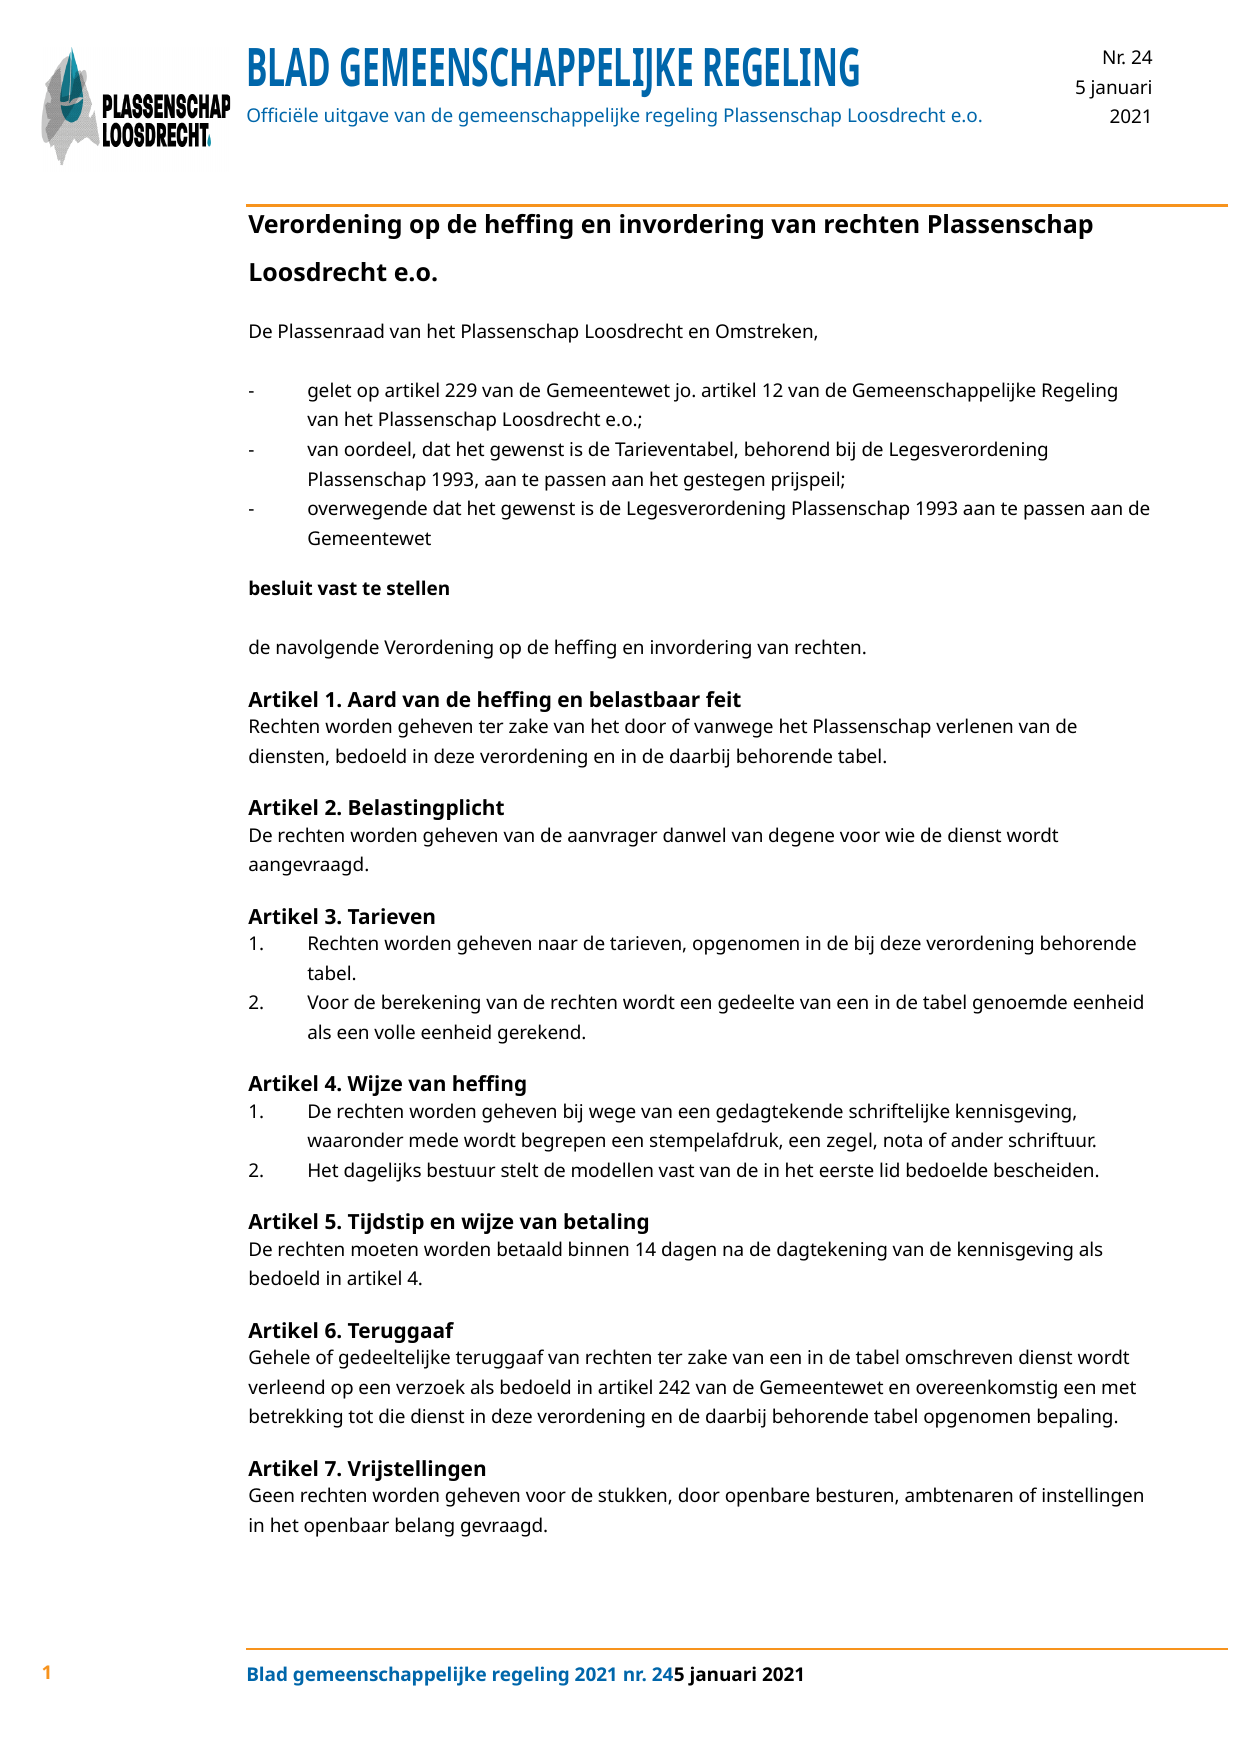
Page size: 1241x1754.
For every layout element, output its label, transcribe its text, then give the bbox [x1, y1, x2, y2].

text De rechten moeten worden betaald binnen 14 dagen na de dagtekening van de kennisgeving als bedoeld in artikel 4. [248, 1236, 1152, 1291]
text Artikel 4. Wijze van heffing [248, 1069, 1152, 1098]
text Geen rechten worden geheven voor de stukken, door openbare besturen, ambtenaren of instellingen in het openbaar belang gevraagd. [248, 1482, 1152, 1538]
text Gehele of gedeeltelijke teruggaaf van rechten ter zake van een in de tabel omschreven dienst wordt verleend op een verzoek als bedoeld in artikel 242 van de Gemeentewet en overeenkomstig een met betrekking tot die dienst in deze verordening en de daarbij behorende tabel opgenomen bepaling. [248, 1344, 1152, 1429]
list Het dagelijks bestuur stelt de modellen vast van de in het eerste lid bedoelde bescheiden. [248, 1157, 1152, 1183]
list overwegende dat het gewenst is de Legesverordening Plassenschap 1993 aan te passen aan de Gemeentewet [248, 495, 1152, 551]
text Verordening op de heffing en invordering van rechten Plassenschap Loosdrecht e.o. [248, 207, 1152, 288]
list gelet op artikel 229 van de Gemeentewet jo. artikel 12 van de Gemeenschappelijke Regeling van het Plassenschap Loosdrecht e.o.; [248, 377, 1152, 432]
text Artikel 2. Belastingplicht [248, 793, 1152, 822]
picture [41, 47, 231, 172]
text Artikel 6. Teruggaaf [248, 1316, 1152, 1344]
text Artikel 1. Aard van de heffing en belastbaar feit [248, 685, 1152, 713]
text Artikel 7. Vrijstellingen [248, 1454, 1152, 1482]
list De rechten worden geheven bij wege van een gedagtekende schriftelijke kennisgeving, waaronder mede wordt begrepen een stempelafdruk, een zegel, nota of ander schriftuur. [248, 1098, 1152, 1153]
list van oordeel, dat het gewenst is de Tarieventabel, behorend bij de Legesverordening Plassenschap 1993, aan te passen aan het gestegen prijspeil; [248, 436, 1152, 492]
text De Plassenraad van het Plassenschap Loosdrecht en Omstreken, [248, 318, 1152, 344]
text De rechten worden geheven van de aanvrager danwel van degene voor wie de dienst wordt aangevraagd. [248, 822, 1152, 877]
list Voor de berekening van de rechten wordt een gedeelte van een in de tabel genoemde eenheid als een volle eenheid gerekend. [248, 989, 1152, 1045]
list Rechten worden geheven naar de tarieven, opgenomen in de bij deze verordening behorende tabel. [248, 930, 1152, 986]
text Artikel 3. Tarieven [248, 902, 1152, 930]
text de navolgende Verordening op de heffing en invordering van rechten. [248, 634, 1152, 660]
text besluit vast te stellen [248, 575, 1152, 601]
text Artikel 5. Tijdstip en wijze van betaling [248, 1207, 1152, 1236]
text Rechten worden geheven ter zake van het door of vanwege het Plassenschap verlenen van de diensten, bedoeld in deze verordening en in de daarbij behorende tabel. [248, 713, 1152, 769]
